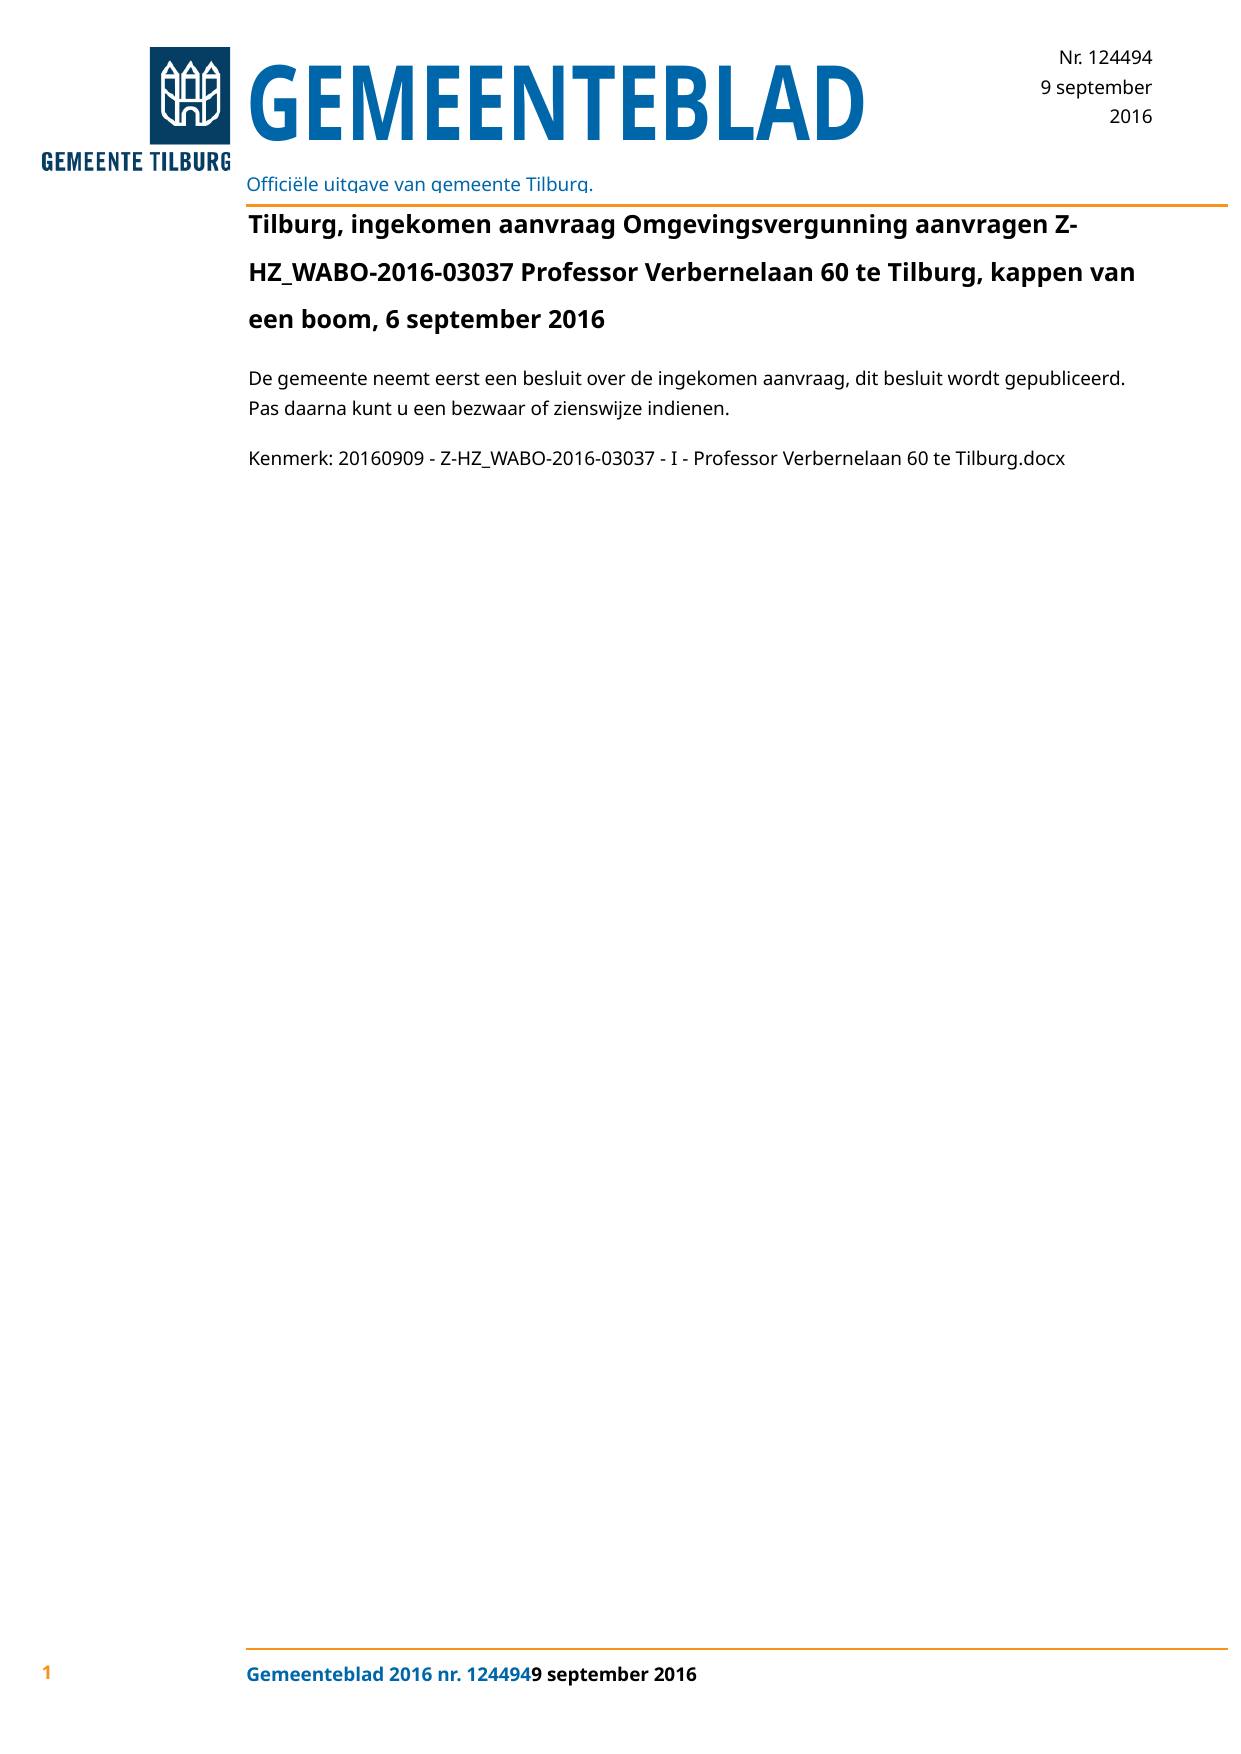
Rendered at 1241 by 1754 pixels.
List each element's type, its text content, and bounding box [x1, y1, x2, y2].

text Kenmerk: 20160909 - Z-HZ_WABO-2016-03037 - I - Professor Verbernelaan 60 te Tilburg.docx [248, 446, 1152, 471]
text De gemeente neemt eerst een besluit over de ingekomen aanvraag, dit besluit wordt gepubliceerd. Pas daarna kunt u een bezwaar of zienswijze indienen. [248, 366, 1152, 421]
text Tilburg, ingekomen aanvraag Omgevingsvergunning aanvragen Z-HZ_WABO-2016-03037 Professor Verbernelaan 60 te Tilburg, kappen van een boom, 6 september 2016 [248, 207, 1152, 336]
picture [41, 47, 231, 172]
